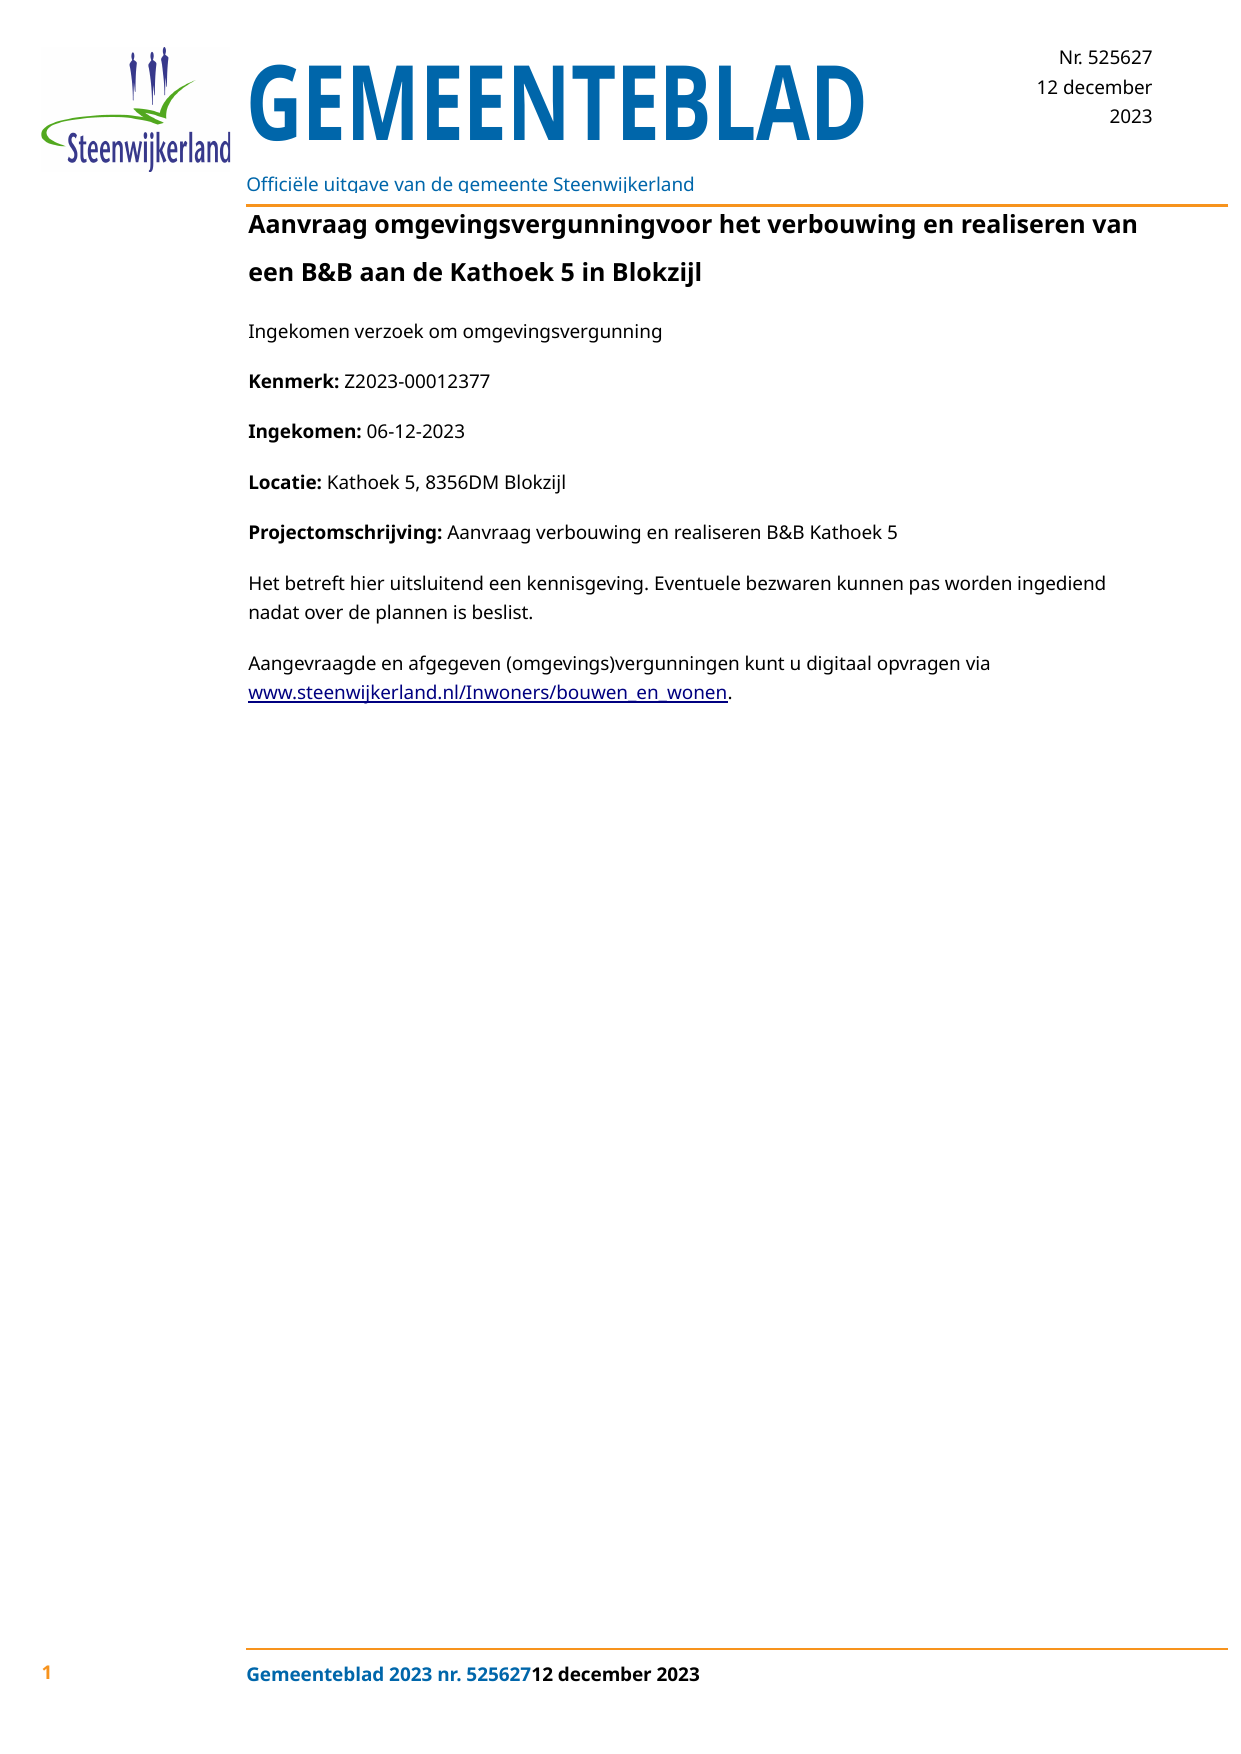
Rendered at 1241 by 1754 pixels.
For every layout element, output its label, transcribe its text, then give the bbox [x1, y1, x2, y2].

text Projectomschrijving: Aanvraag verbouwing en realiseren B&B Kathoek 5 [248, 519, 1152, 545]
text Aangevraagde en afgegeven (omgevings)vergunningen kunt u digitaal opvragen via www.steenwijkerland.nl/Inwoners/bouwen_en_wonen. [248, 650, 1152, 705]
text Ingekomen: 06-12-2023 [248, 419, 1152, 444]
picture [41, 47, 231, 172]
text Ingekomen verzoek om omgevingsvergunning [248, 318, 1152, 344]
text Het betreft hier uitsluitend een kennisgeving. Eventuele bezwaren kunnen pas worden ingediend nadat over de plannen is beslist. [248, 570, 1152, 625]
text Aanvraag omgevingsvergunningvoor het verbouwing en realiseren van een B&B aan de Kathoek 5 in Blokzijl [248, 207, 1152, 288]
text Kenmerk: Z2023-00012377 [248, 368, 1152, 394]
text Locatie: Kathoek 5, 8356DM Blokzijl [248, 469, 1152, 495]
